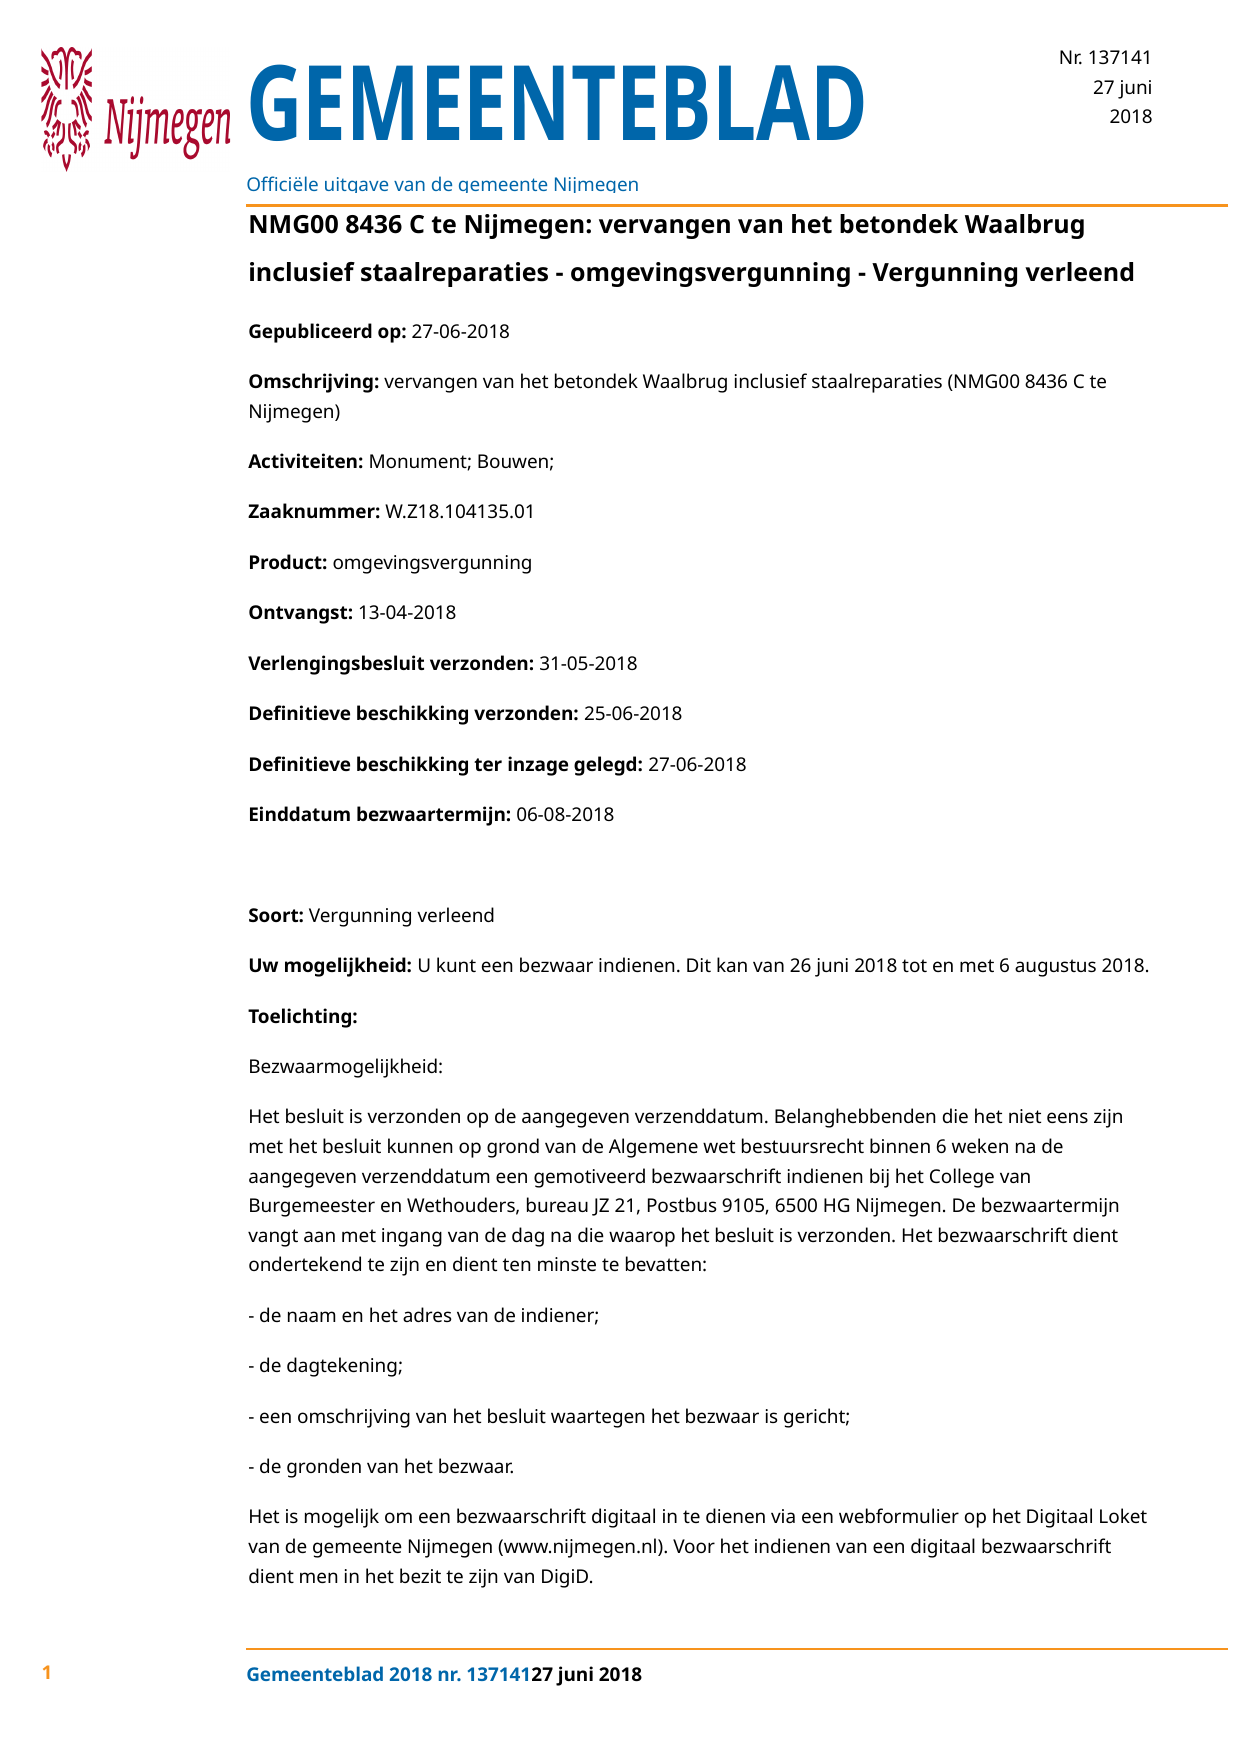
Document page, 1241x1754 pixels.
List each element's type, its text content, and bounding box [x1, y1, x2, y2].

text - een omschrijving van het besluit waartegen het bezwaar is gericht; [248, 1403, 1152, 1429]
text Definitieve beschikking ter inzage gelegd: 27-06-2018 [248, 751, 1152, 777]
text Activiteiten: Monument; Bouwen; [248, 448, 1152, 474]
text Definitieve beschikking verzonden: 25-06-2018 [248, 700, 1152, 726]
picture [41, 47, 231, 172]
text NMG00 8436 C te Nijmegen: vervangen van het betondek Waalbrug inclusief staalreparaties - omgevingsvergunning - Vergunning verleend [248, 207, 1152, 288]
text - de gronden van het bezwaar. [248, 1453, 1152, 1479]
text Ontvangst: 13-04-2018 [248, 599, 1152, 625]
text Uw mogelijkheid: U kunt een bezwaar indienen. Dit kan van 26 juni 2018 tot en met 6 augustus 2018. [248, 952, 1152, 978]
text Het is mogelijk om een bezwaarschrift digitaal in te dienen via een webformulier op het Digitaal Loket van de gemeente Nijmegen (www.nijmegen.nl). Voor het indienen van een digitaal bezwaarschrift dient men in het bezit te zijn van DigiD. [248, 1504, 1152, 1589]
text Zaaknummer: W.Z18.104135.01 [248, 499, 1152, 524]
text Product: omgevingsvergunning [248, 549, 1152, 575]
text Einddatum bezwaartermijn: 06-08-2018 [248, 801, 1152, 827]
text Het besluit is verzonden op de aangegeven verzenddatum. Belanghebbenden die het niet eens zijn met het besluit kunnen op grond van de Algemene wet bestuursrecht binnen 6 weken na de aangegeven verzenddatum een gemotiveerd bezwaarschrift indienen bij het College van Burgemeester en Wethouders, bureau JZ 21, Postbus 9105, 6500 HG Nijmegen. De bezwaartermijn vangt aan met ingang van de dag na die waarop het besluit is verzonden. Het bezwaarschrift dient ondertekend te zijn en dient ten minste te bevatten: [248, 1104, 1152, 1277]
text Verlengingsbesluit verzonden: 31-05-2018 [248, 650, 1152, 676]
text Bezwaarmogelijkheid: [248, 1053, 1152, 1079]
text Omschrijving: vervangen van het betondek Waalbrug inclusief staalreparaties (NMG00 8436 C te Nijmegen) [248, 368, 1152, 424]
text - de naam en het adres van de indiener; [248, 1302, 1152, 1328]
text Gepubliceerd op: 27-06-2018 [248, 318, 1152, 344]
text Soort: Vergunning verleend [248, 902, 1152, 928]
text - de dagtekening; [248, 1352, 1152, 1378]
text Toelichting: [248, 1003, 1152, 1029]
